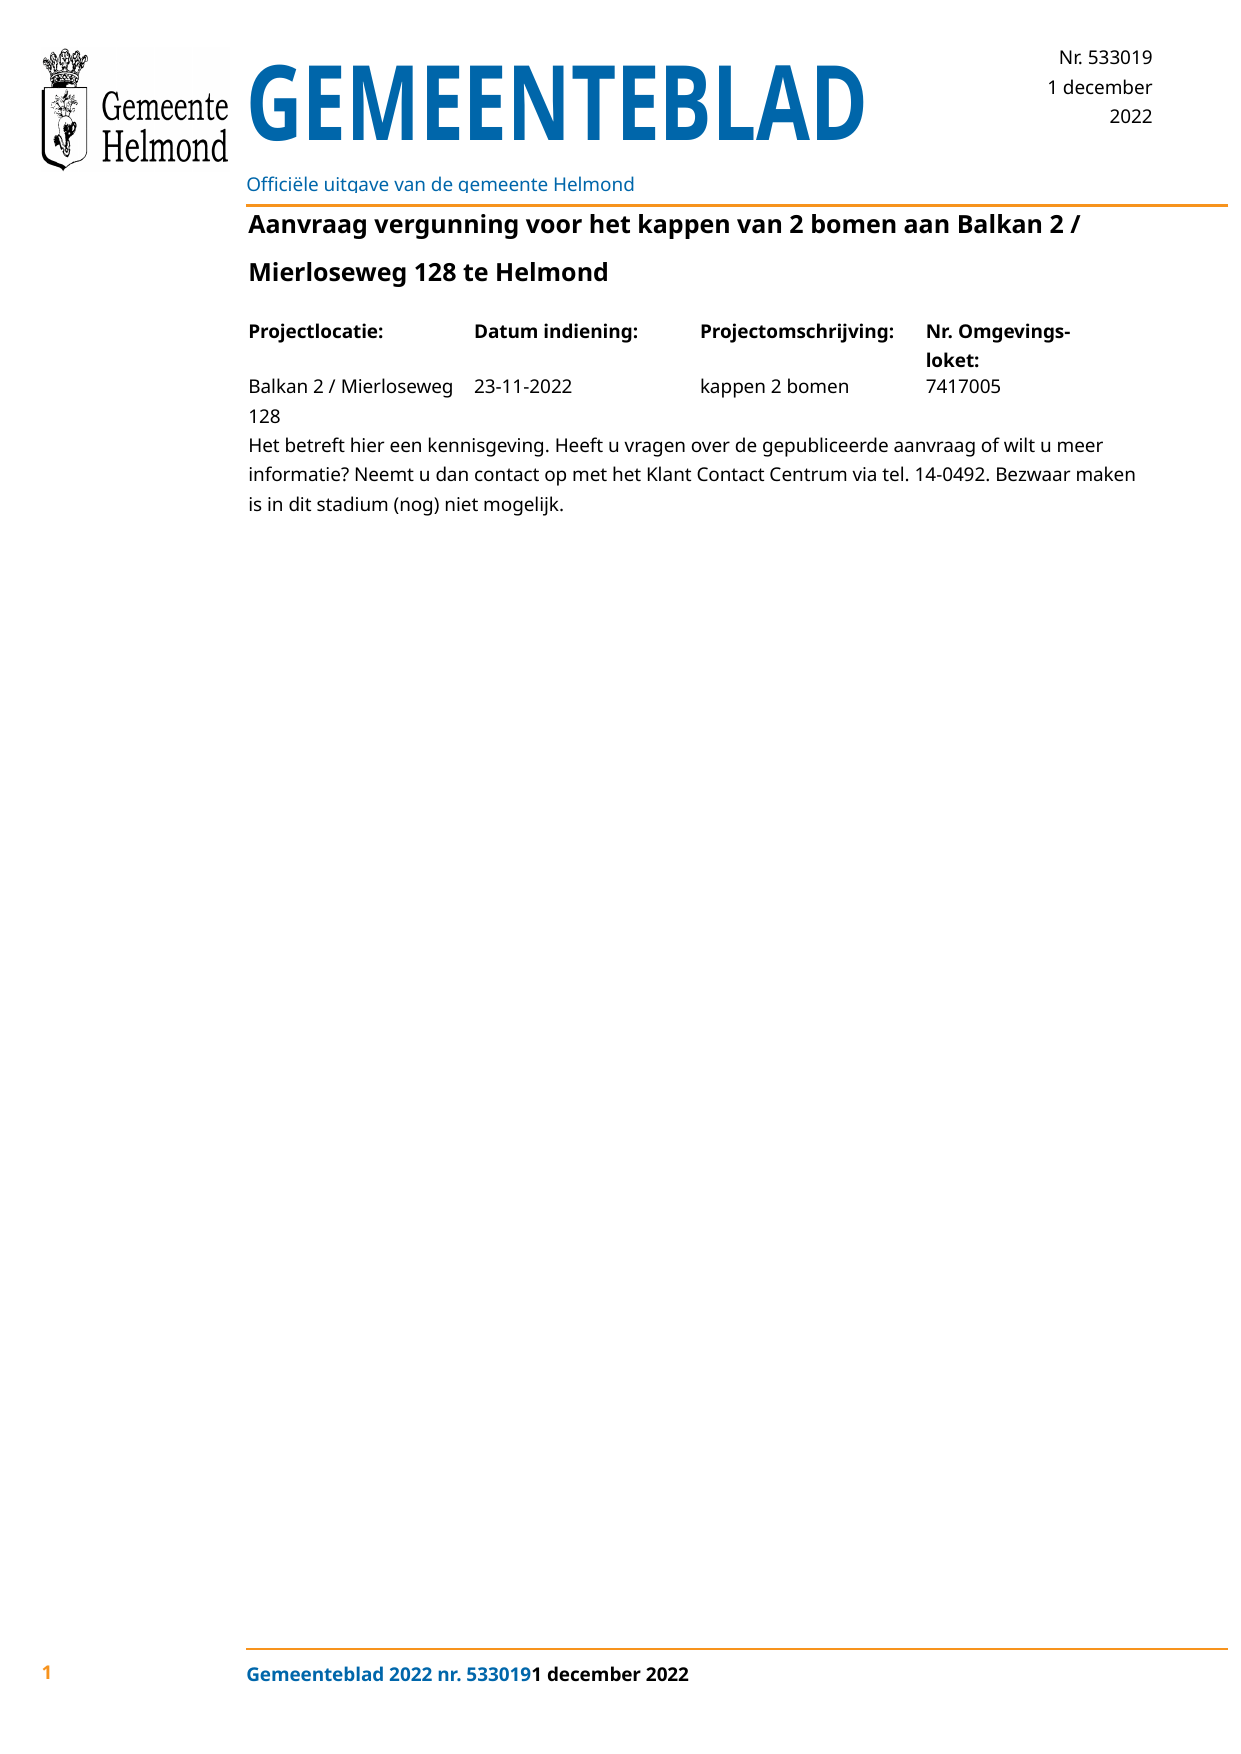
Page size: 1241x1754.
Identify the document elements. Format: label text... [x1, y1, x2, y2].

table_header Datum indiening: [474, 318, 700, 373]
table_cell 23-11-2022 [474, 373, 700, 429]
table_header Projectomschrijving: [700, 318, 926, 373]
picture [41, 47, 231, 172]
table_header Nr. Omgevings- loket: [926, 318, 1152, 373]
text Het betreft hier een kennisgeving. Heeft u vragen over de gepubliceerde aanvraag of wilt u meer informatie? Neemt u dan contact op met het Klant Contact Centrum via tel. 14-0492. Bezwaar maken is in dit stadium (nog) niet mogelijk. [248, 432, 1152, 517]
table_header Projectlocatie: [248, 318, 474, 373]
table_cell 7417005 [926, 373, 1152, 429]
table_cell Balkan 2 / Mierloseweg 128 [248, 373, 474, 429]
text Aanvraag vergunning voor het kappen van 2 bomen aan Balkan 2 / Mierloseweg 128 te Helmond [248, 207, 1152, 288]
table_cell kappen 2 bomen [700, 373, 926, 429]
